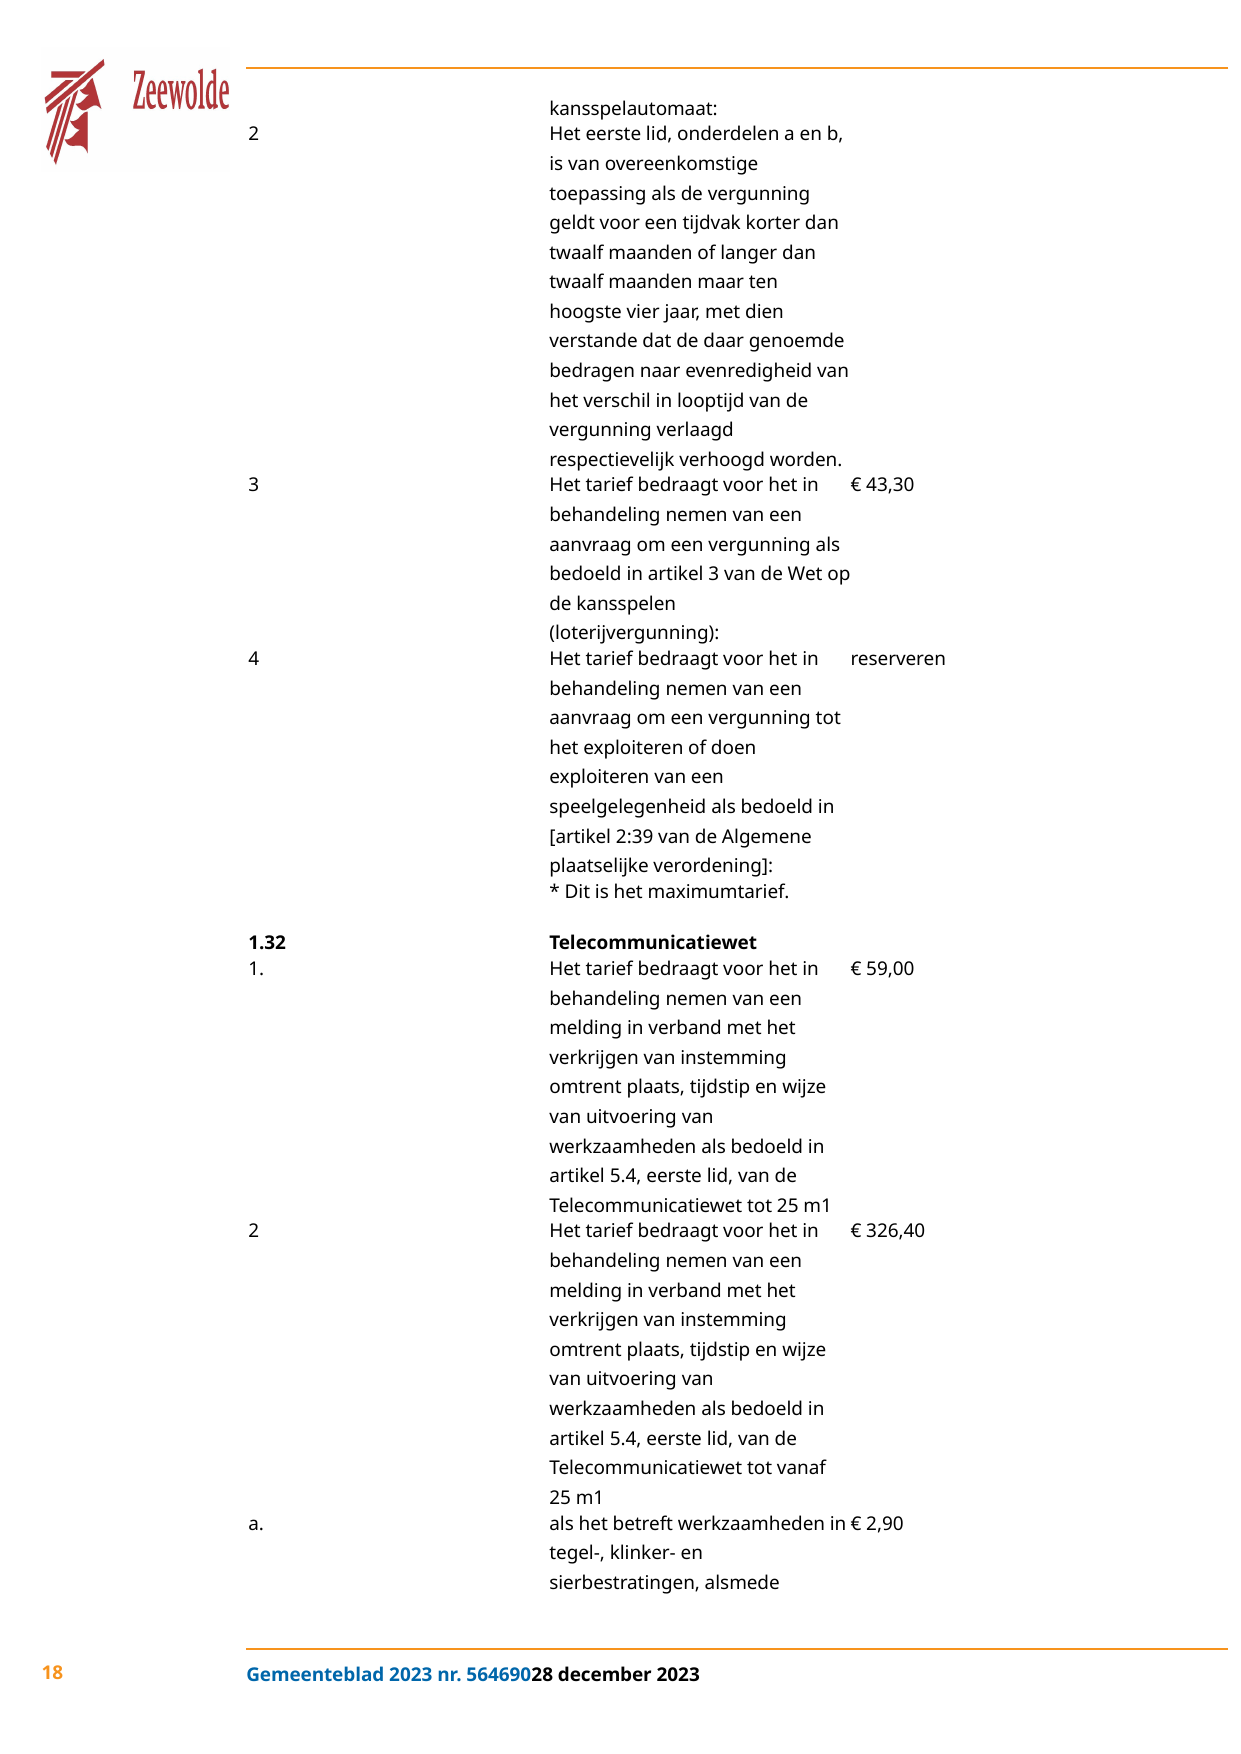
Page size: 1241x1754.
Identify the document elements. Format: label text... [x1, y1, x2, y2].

picture [41, 47, 231, 172]
table_cell Het eerste lid, onderdelen a en b, is van overeenkomstige toepassing als de vergunning geldt voor een tijdvak korter dan twaalf maanden of langer dan twaalf maanden maar ten hoogste vier jaar, met dien verstande dat de daar genoemde bedragen naar evenredigheid van het verschil in looptijd van de vergunning verlaagd respectievelijk verhoogd worden. [549, 121, 850, 472]
table_cell kansspelautomaat: [549, 95, 850, 121]
table_cell [850, 121, 1152, 472]
table_cell [850, 95, 1152, 121]
table_cell Het tarief bedraagt voor het in behandeling nemen van een aanvraag om een vergunning tot het exploiteren of doen exploiteren van een speelgelegenheid als bedoeld in [artikel 2:39 van de Algemene plaatselijke verordening]: [549, 645, 850, 878]
table_cell Telecommunicatiewet [549, 930, 850, 955]
table_cell 1. [248, 955, 549, 1218]
table_cell reserveren [850, 645, 1152, 878]
table_cell [850, 904, 1152, 929]
table_cell Het tarief bedraagt voor het in behandeling nemen van een melding in verband met het verkrijgen van instemming omtrent plaats, tijdstip en wijze van uitvoering van werkzaamheden als bedoeld in artikel 5.4, eerste lid, van de Telecommunicatiewet tot vanaf 25 m1 [549, 1218, 850, 1510]
table_cell € 2,90 [850, 1510, 1152, 1594]
table_cell [549, 904, 850, 929]
table_cell [248, 878, 549, 904]
table_cell [248, 95, 549, 121]
table_cell [850, 930, 1152, 955]
table_cell 2 [248, 121, 549, 472]
table_cell € 43,30 [850, 472, 1152, 645]
table_cell a. [248, 1510, 549, 1594]
table_cell Het tarief bedraagt voor het in behandeling nemen van een aanvraag om een vergunning als bedoeld in artikel 3 van de Wet op de kansspelen (loterijvergunning): [549, 472, 850, 645]
table_cell 1.32 [248, 930, 549, 955]
table_cell 2 [248, 1218, 549, 1510]
table_cell Het tarief bedraagt voor het in behandeling nemen van een melding in verband met het verkrijgen van instemming omtrent plaats, tijdstip en wijze van uitvoering van werkzaamheden als bedoeld in artikel 5.4, eerste lid, van de Telecommunicatiewet tot 25 m1 [549, 955, 850, 1218]
table_cell 4 [248, 645, 549, 878]
table_cell * Dit is het maximumtarief. [549, 878, 850, 904]
table_cell als het betreft werkzaamheden in tegel-, klinker- en sierbestratingen, alsmede [549, 1510, 850, 1594]
table_cell € 326,40 [850, 1218, 1152, 1510]
table_cell € 59,00 [850, 955, 1152, 1218]
table_cell [850, 878, 1152, 904]
table_cell [248, 904, 549, 929]
table_cell 3 [248, 472, 549, 645]
